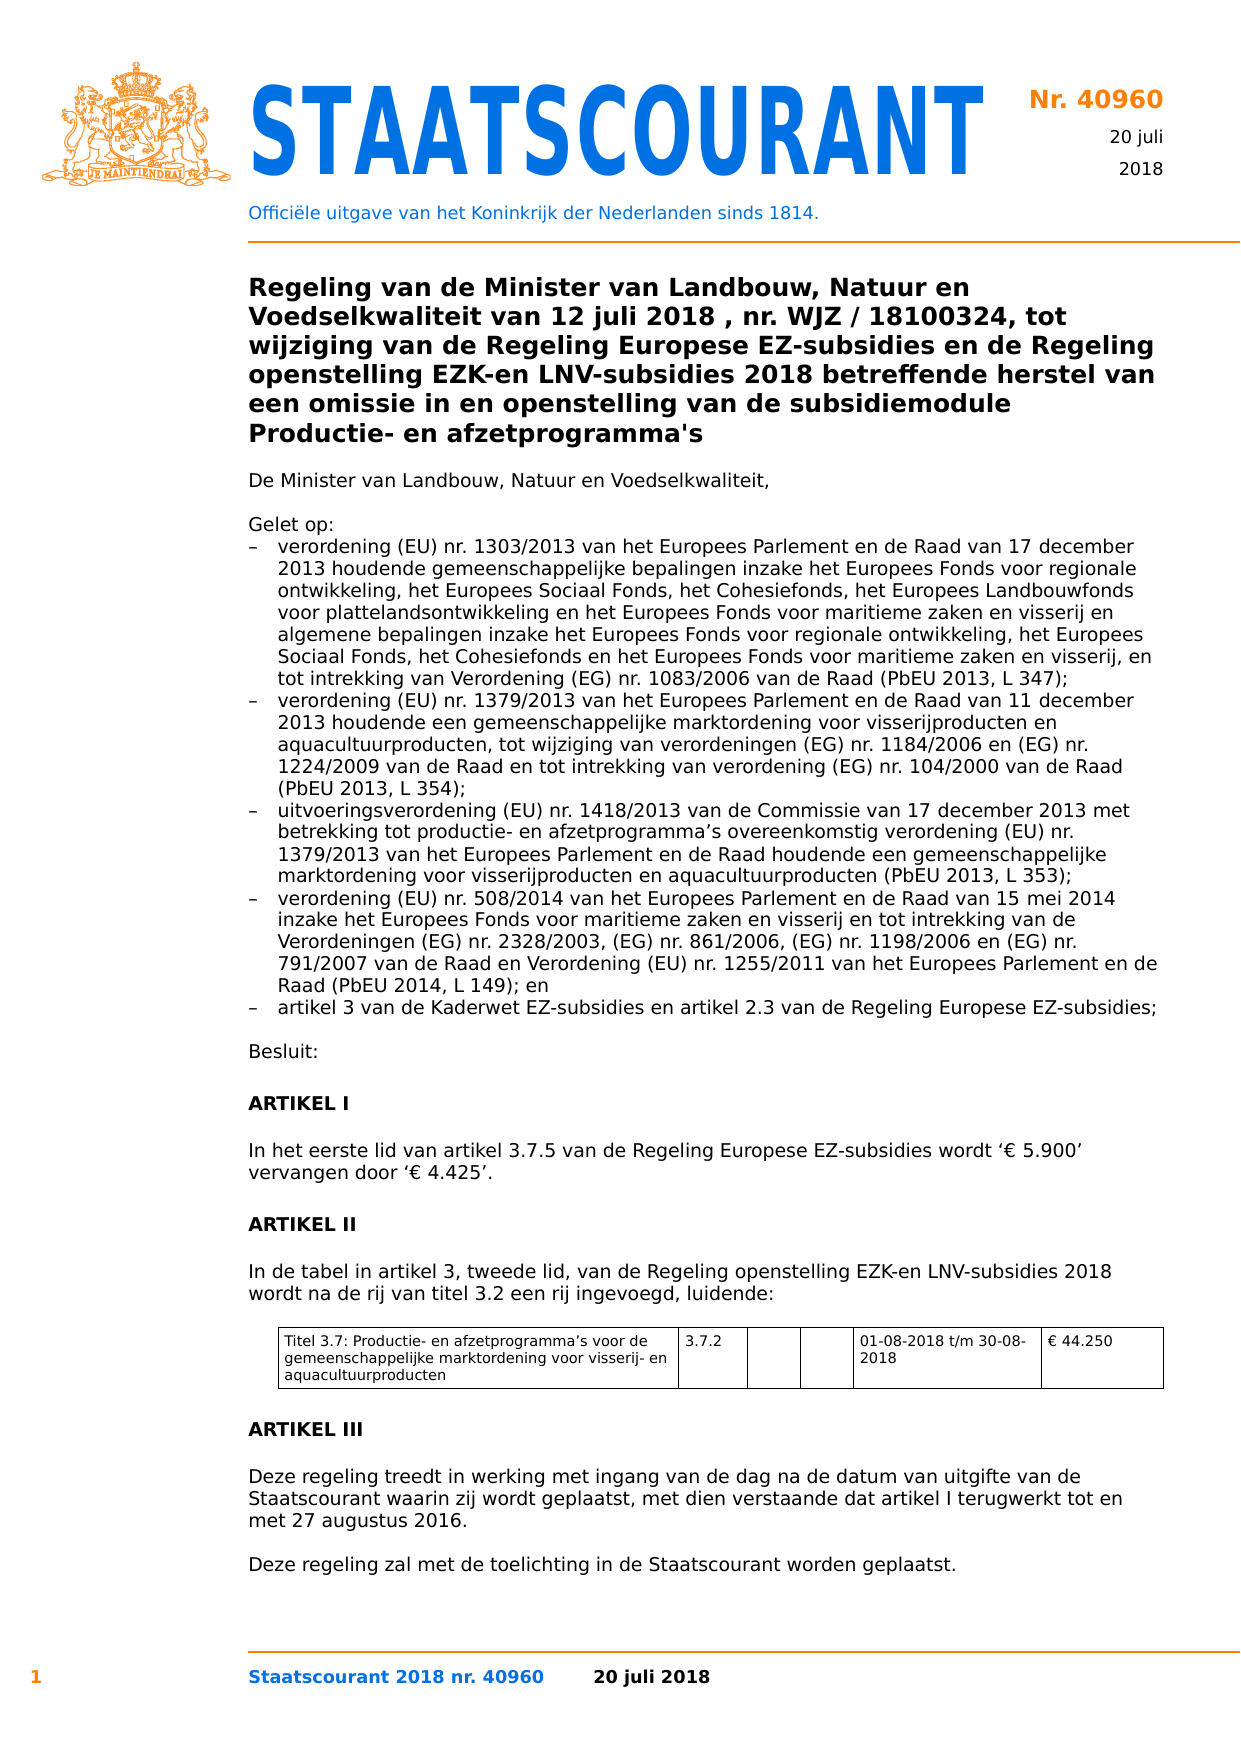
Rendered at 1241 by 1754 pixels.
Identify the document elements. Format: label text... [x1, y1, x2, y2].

table_cell 20 juli [998, 121, 1240, 153]
text In de tabel in artikel 3, tweede lid, van de Regeling openstelling EZK-en LNV-subsidies 2018 wordt na de rij van titel 3.2 een rij ingevoegd, luidende: [248, 1261, 1163, 1305]
table_header Nr. 40960 [998, 62, 1240, 121]
table_cell 2018 [998, 153, 1240, 203]
text De Minister van Landbouw, Natuur en Voedselkwaliteit, [248, 470, 1163, 492]
text In het eerste lid van artikel 3.7.5 van de Regeling Europese EZ-subsidies wordt ‘€ 5.900’ vervangen door ‘€ 4.425’. [248, 1140, 1163, 1184]
table_header Titel 3.7: Productie- en afzetprogramma’s voor de gemeenschappelijke marktordening voor visserij- en aquacultuurproducten [279, 1328, 678, 1388]
subtitle ARTIKEL II [248, 1214, 1163, 1236]
text Deze regeling zal met de toelichting in de Staatscourant worden geplaatst. [248, 1554, 1163, 1576]
table_header € 44.250 [1042, 1328, 1163, 1388]
text Gelet op: [248, 514, 1163, 536]
table_header [801, 1328, 853, 1388]
picture [41, 62, 231, 186]
text – uitvoeringsverordening (EU) nr. 1418/2013 van de Commissie van 17 december 2013 met betrekking tot productie- en afzetprogramma’s overeenkomstig verordening (EU) nr. 1379/2013 van het Europees Parlement en de Raad houdende een gemeenschappelijke marktordening voor visserijproducten en aquacultuurproducten (PbEU 2013, L 353); [248, 799, 1163, 887]
text – verordening (EU) nr. 1303/2013 van het Europees Parlement en de Raad van 17 december 2013 houdende gemeenschappelijke bepalingen inzake het Europees Fonds voor regionale ontwikkeling, het Europees Sociaal Fonds, het Cohesiefonds, het Europees Landbouwfonds voor plattelandsontwikkeling en het Europees Fonds voor maritieme zaken en visserij en algemene bepalingen inzake het Europees Fonds voor regionale ontwikkeling, het Europees Sociaal Fonds, het Cohesiefonds en het Europees Fonds voor maritieme zaken en visserij, en tot intrekking van Verordening (EG) nr. 1083/2006 van de Raad (PbEU 2013, L 347); [248, 536, 1163, 689]
table_header STAATSCOURANT [248, 62, 998, 203]
text Deze regeling treedt in werking met ingang van de dag na de datum van uitgifte van de Staatscourant waarin zij wordt geplaatst, met dien verstaande dat artikel I terugwerkt tot en met 27 augustus 2016. [248, 1466, 1163, 1532]
text – verordening (EU) nr. 508/2014 van het Europees Parlement en de Raad van 15 mei 2014 inzake het Europees Fonds voor maritieme zaken en visserij en tot intrekking van de Verordeningen (EG) nr. 2328/2003, (EG) nr. 861/2006, (EG) nr. 1198/2006 en (EG) nr. 791/2007 van de Raad en Verordening (EU) nr. 1255/2011 van het Europees Parlement en de Raad (PbEU 2014, L 149); en [248, 887, 1163, 997]
table_header [25, 62, 248, 241]
table_header [748, 1328, 800, 1388]
table_header 01-08-2018 t/m 30-08-2018 [854, 1328, 1041, 1388]
text – verordening (EU) nr. 1379/2013 van het Europees Parlement en de Raad van 11 december 2013 houdende een gemeenschappelijke marktordening voor visserijproducten en aquacultuurproducten, tot wijziging van verordeningen (EG) nr. 1184/2006 en (EG) nr. 1224/2009 van de Raad en tot intrekking van verordening (EG) nr. 104/2000 van de Raad (PbEU 2013, L 354); [248, 689, 1163, 799]
text – artikel 3 van de Kaderwet EZ-subsidies en artikel 2.3 van de Regeling Europese EZ-subsidies; [248, 997, 1163, 1019]
text Besluit: [248, 1041, 1163, 1063]
table_cell Officiële uitgave van het Koninkrijk der Nederlanden sinds 1814. [248, 203, 1240, 241]
subtitle Regeling van de Minister van Landbouw, Natuur en Voedselkwaliteit van 12 juli 2018 , nr. WJZ / 18100324, tot wijziging van de Regeling Europese EZ-subsidies en de Regeling openstelling EZK-en LNV-subsidies 2018 betreffende herstel van een omissie in en openstelling van de subsidiemodule Productie- en afzetprogramma's [248, 273, 1163, 448]
subtitle ARTIKEL III [248, 1419, 1163, 1441]
table_header 3.7.2 [679, 1328, 747, 1388]
subtitle ARTIKEL I [248, 1093, 1163, 1115]
